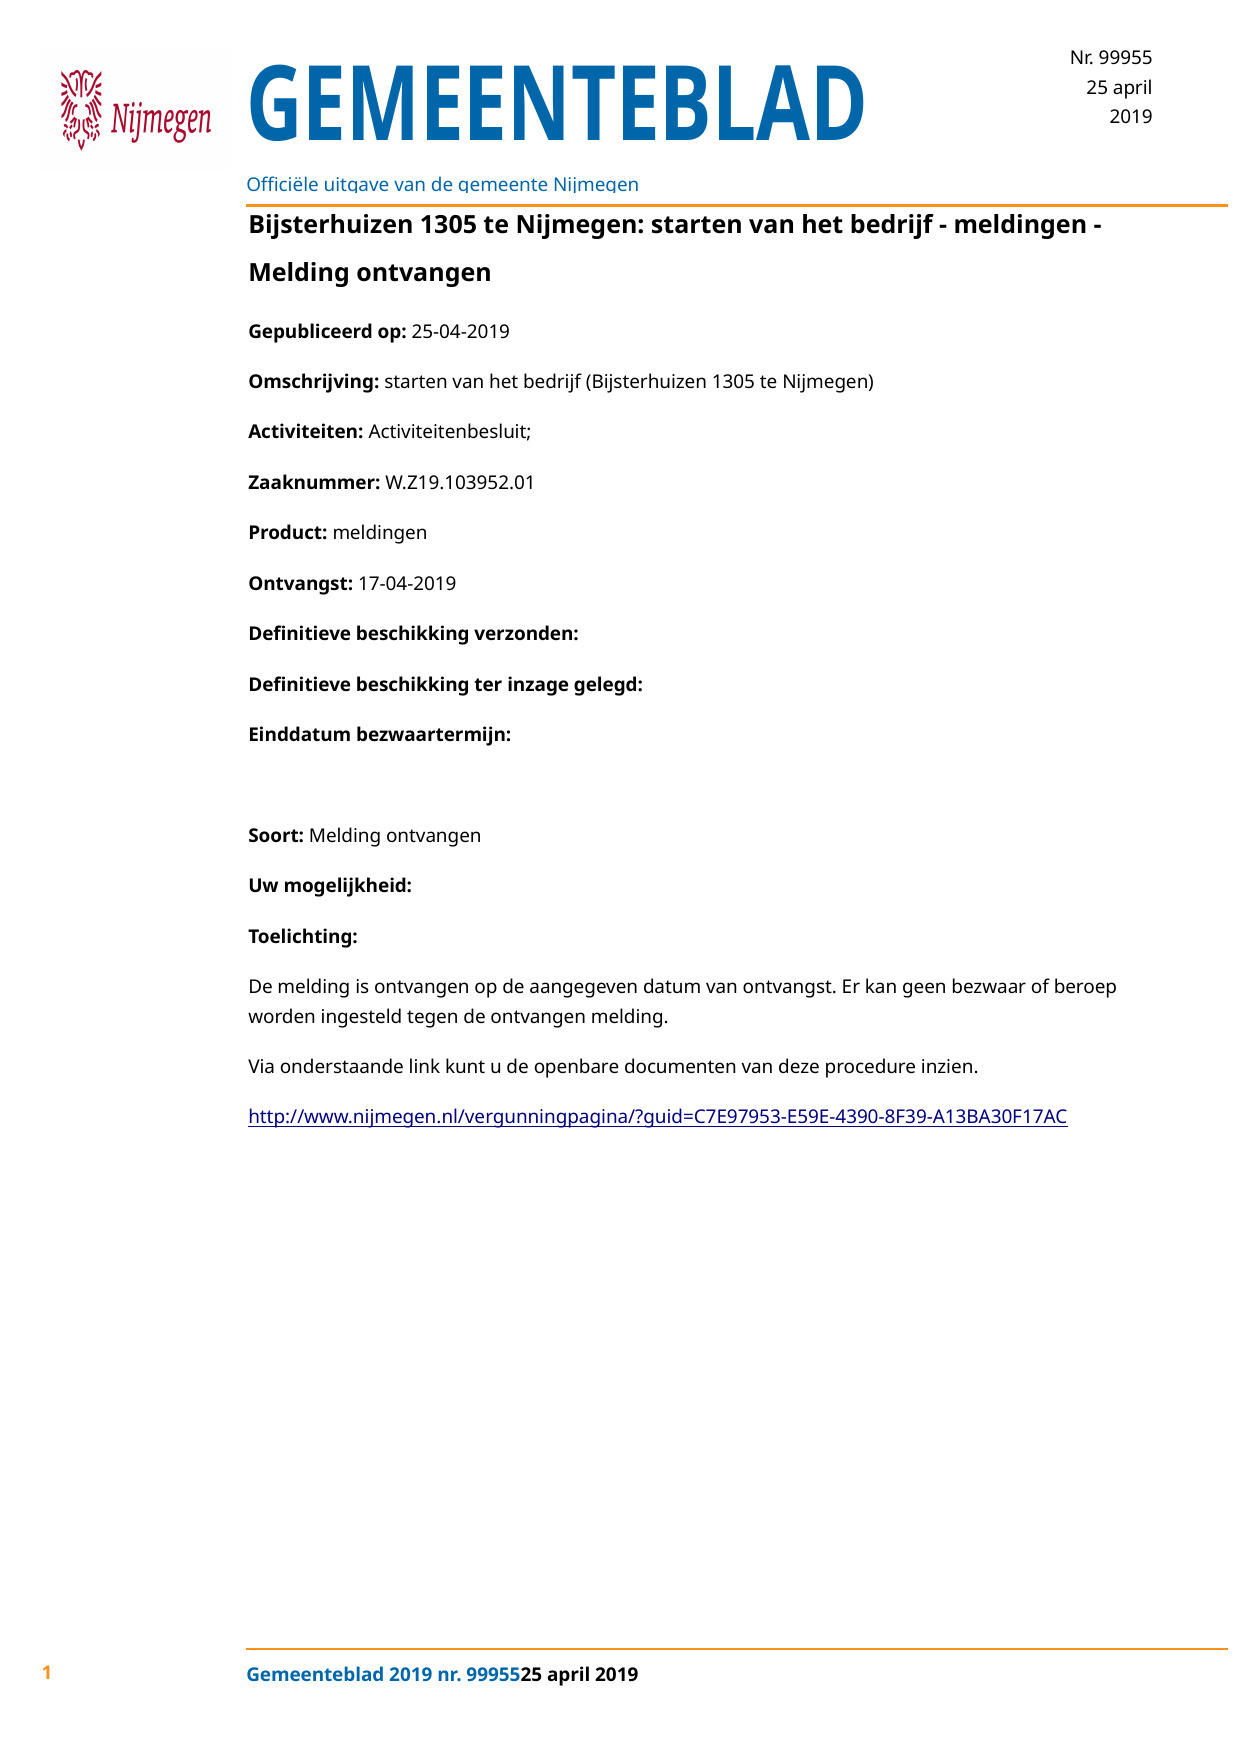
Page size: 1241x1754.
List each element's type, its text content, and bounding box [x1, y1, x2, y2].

text Zaaknummer: W.Z19.103952.01 [248, 469, 1152, 495]
text De melding is ontvangen op de aangegeven datum van ontvangst. Er kan geen bezwaar of beroep worden ingesteld tegen de ontvangen melding. [248, 973, 1152, 1029]
text http://www.nijmegen.nl/vergunningpagina/?guid=C7E97953-E59E-4390-8F39-A13BA30F17AC [248, 1104, 1152, 1129]
text Omschrijving: starten van het bedrijf (Bijsterhuizen 1305 te Nijmegen) [248, 368, 1152, 394]
text Definitieve beschikking ter inzage gelegd: [248, 671, 1152, 697]
text Gepubliceerd op: 25-04-2019 [248, 318, 1152, 344]
text Definitieve beschikking verzonden: [248, 620, 1152, 646]
text Via onderstaande link kunt u de openbare documenten van deze procedure inzien. [248, 1053, 1152, 1079]
text Soort: Melding ontvangen [248, 822, 1152, 848]
text Uw mogelijkheid: [248, 872, 1152, 898]
text Product: meldingen [248, 519, 1152, 545]
picture [41, 47, 231, 172]
text Toelichting: [248, 923, 1152, 949]
text Einddatum bezwaartermijn: [248, 721, 1152, 747]
text Activiteiten: Activiteitenbesluit; [248, 419, 1152, 444]
text Ontvangst: 17-04-2019 [248, 570, 1152, 596]
text Bijsterhuizen 1305 te Nijmegen: starten van het bedrijf - meldingen - Melding ontvangen [248, 207, 1152, 288]
